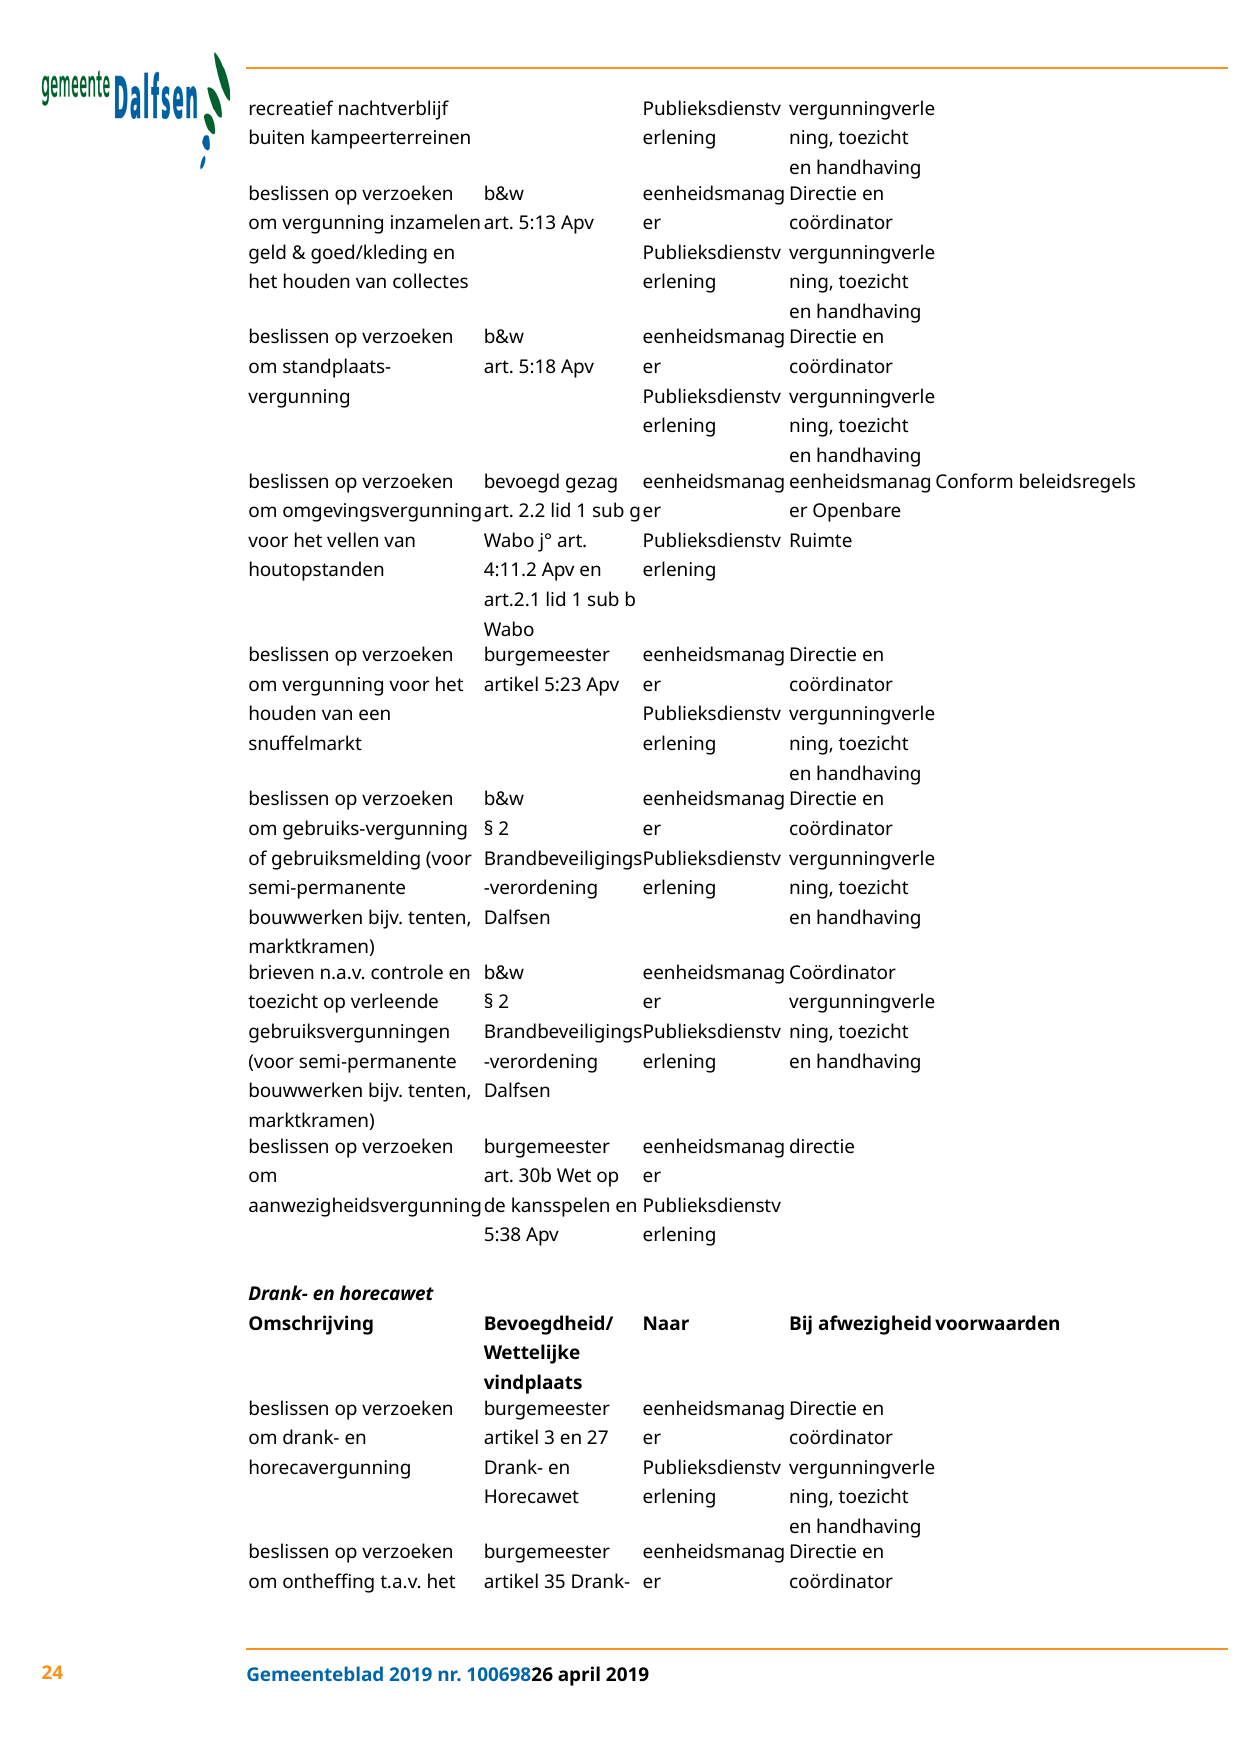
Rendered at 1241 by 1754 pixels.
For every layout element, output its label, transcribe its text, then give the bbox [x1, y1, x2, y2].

table_header Naar [643, 1310, 789, 1395]
table_cell [935, 641, 1152, 786]
table_header Bevoegdheid/Wettelijke vindplaats [484, 1310, 642, 1395]
table_cell directie [789, 1133, 935, 1247]
table_cell vergunningverlening, toezicht en handhaving [789, 95, 935, 180]
table_cell [935, 1539, 1152, 1594]
table_cell [935, 180, 1152, 324]
table_cell eenheidsmanager Publieksdienstverlening [643, 1133, 789, 1247]
table_cell eenheidsmanager Publieksdienstverlening [643, 641, 789, 786]
table_cell beslissen op verzoeken om drank- en horecavergunning [248, 1395, 483, 1539]
table_header voorwaarden [935, 1310, 1152, 1395]
table_cell recreatief nachtverblijf buiten kampeerterreinen [248, 95, 483, 180]
table_cell [484, 95, 642, 180]
table_cell Conform beleidsregels [935, 468, 1152, 641]
table_cell b&w art. 5:13 Apv [484, 180, 642, 324]
table_cell Directie en coördinator vergunningverlening, toezicht en handhaving [789, 786, 935, 959]
table_cell burgemeester artikel 3 en 27 Drank- en Horecawet [484, 1395, 642, 1539]
table_cell burgemeester artikel 5:23 Apv [484, 641, 642, 786]
table_cell [935, 786, 1152, 959]
table_cell beslissen op verzoeken om standplaats-vergunning [248, 324, 483, 468]
table_cell beslissen op verzoeken om omgevingsvergunning voor het vellen van houtopstanden [248, 468, 483, 641]
table_cell eenheidsmanager Publieksdienstverlening [643, 180, 789, 324]
table_cell eenheidsmanager Publieksdienstverlening [643, 959, 789, 1133]
picture [41, 47, 231, 172]
table_cell eenheidsmanager Publieksdienstverlening [643, 324, 789, 468]
table_cell b&w § 2 Brandbeveiligings-verordening Dalfsen [484, 786, 642, 959]
table_cell eenheidsmanager Publieksdienstverlening [643, 786, 789, 959]
table_cell burgemeester art. 30b Wet op de kansspelen en 5:38 Apv [484, 1133, 642, 1247]
table_cell Directie en coördinator [789, 1539, 935, 1594]
table_cell beslissen op verzoeken om ontheffing t.a.v. het [248, 1539, 483, 1594]
table_cell beslissen op verzoeken om vergunning voor het houden van een snuffelmarkt [248, 641, 483, 786]
table_cell [935, 324, 1152, 468]
table_cell beslissen op verzoeken om vergunning inzamelen geld & goed/kleding en het houden van collectes [248, 180, 483, 324]
table_cell Coördinator vergunningverlening, toezicht en handhaving [789, 959, 935, 1133]
table_cell [935, 1395, 1152, 1539]
table_cell Publieksdienstverlening [643, 95, 789, 180]
table_cell beslissen op verzoeken om aanwezigheidsvergunning [248, 1133, 483, 1247]
table_cell [935, 959, 1152, 1133]
table_cell eenheidsmanager Publieksdienstverlening [643, 468, 789, 641]
table_cell Directie en coördinator vergunningverlening, toezicht en handhaving [789, 1395, 935, 1539]
table_cell [935, 1133, 1152, 1247]
table_cell b&w art. 5:18 Apv [484, 324, 642, 468]
table_cell [935, 95, 1152, 180]
table_cell bevoegd gezag art. 2.2 lid 1 sub g Wabo j° art. 4:11.2 Apv en art.2.1 lid 1 sub b Wabo [484, 468, 642, 641]
text Drank- en horecawet [248, 1280, 1152, 1306]
table_header Omschrijving [248, 1310, 483, 1395]
table_cell brieven n.a.v. controle en toezicht op verleende gebruiksvergunningen (voor semi-permanente bouwwerken bijv. tenten, marktkramen) [248, 959, 483, 1133]
table_cell eenheidsmanager [643, 1539, 789, 1594]
table_header Bij afwezigheid [789, 1310, 935, 1395]
table_cell eenheidsmanager Openbare Ruimte [789, 468, 935, 641]
table_cell Directie en coördinator vergunningverlening, toezicht en handhaving [789, 641, 935, 786]
table_cell b&w § 2 Brandbeveiligings-verordening Dalfsen [484, 959, 642, 1133]
table_cell burgemeester artikel 35 Drank- [484, 1539, 642, 1594]
table_cell Directie en coördinator vergunningverlening, toezicht en handhaving [789, 324, 935, 468]
table_cell eenheidsmanager Publieksdienstverlening [643, 1395, 789, 1539]
table_cell beslissen op verzoeken om gebruiks-vergunning of gebruiksmelding (voor semi-permanente bouwwerken bijv. tenten, marktkramen) [248, 786, 483, 959]
table_cell Directie en coördinator vergunningverlening, toezicht en handhaving [789, 180, 935, 324]
